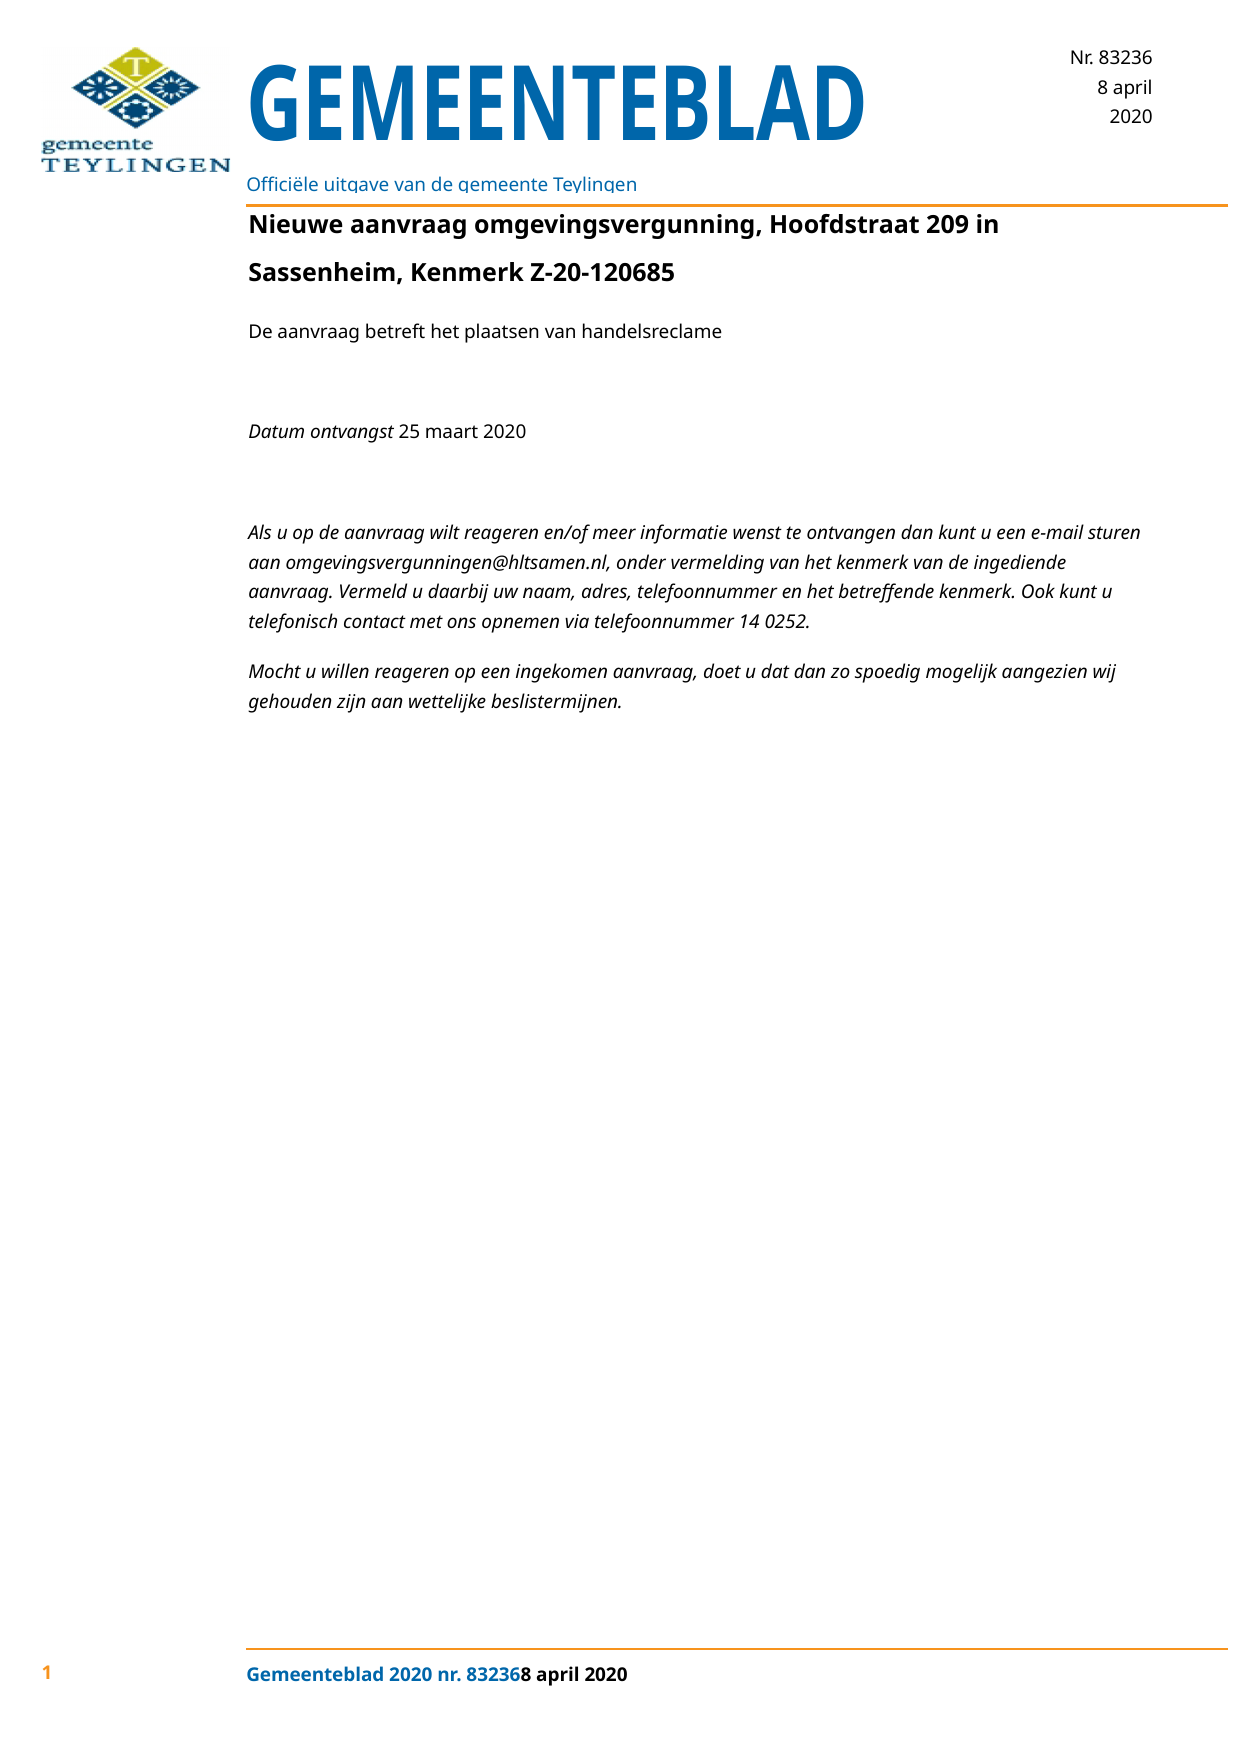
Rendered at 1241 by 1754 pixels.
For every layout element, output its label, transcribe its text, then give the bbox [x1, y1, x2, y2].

text Nieuwe aanvraag omgevingsvergunning, Hoofdstraat 209 in Sassenheim, Kenmerk Z-20-120685 [248, 207, 1152, 288]
text Mocht u willen reageren op een ingekomen aanvraag, doet u dat dan zo spoedig mogelijk aangezien wij gehouden zijn aan wettelijke beslistermijnen. [248, 659, 1152, 714]
text De aanvraag betreft het plaatsen van handelsreclame [248, 318, 1152, 344]
text Als u op de aanvraag wilt reageren en/of meer informatie wenst te ontvangen dan kunt u een e-mail sturen aan omgevingsvergunningen@hltsamen.nl, onder vermelding van het kenmerk van de ingediende aanvraag. Vermeld u daarbij uw naam, adres, telefoonnummer en het betreffende kenmerk. Ook kunt u telefonisch contact met ons opnemen via telefoonnummer 14 0252. [248, 519, 1152, 634]
picture [41, 47, 231, 172]
text Datum ontvangst 25 maart 2020 [248, 419, 1152, 444]
